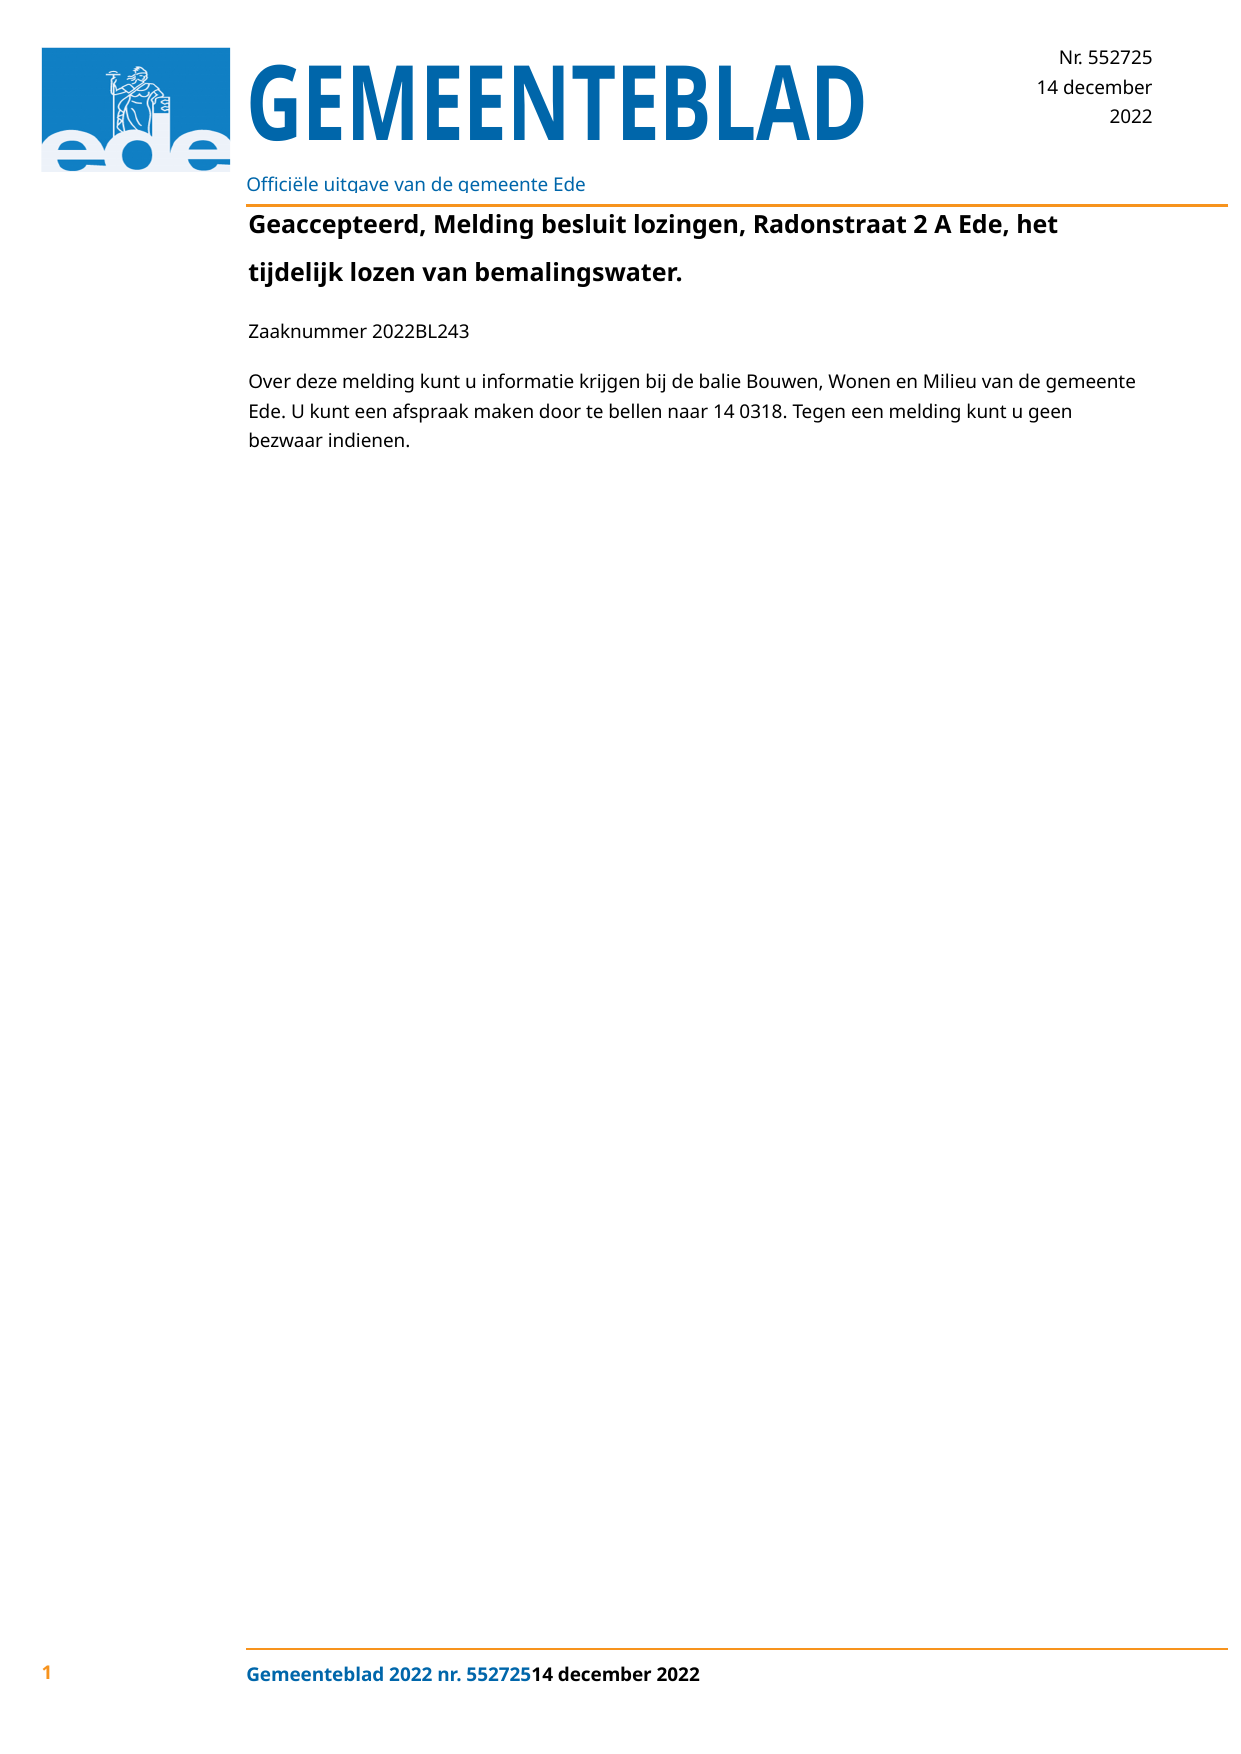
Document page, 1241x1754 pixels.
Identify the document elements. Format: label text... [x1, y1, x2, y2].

text Zaaknummer 2022BL243 [248, 318, 1152, 344]
text Over deze melding kunt u informatie krijgen bij de balie Bouwen, Wonen en Milieu van de gemeente Ede. U kunt een afspraak maken door te bellen naar 14 0318. Tegen een melding kunt u geen bezwaar indienen. [248, 368, 1152, 453]
picture [41, 47, 231, 172]
text Geaccepteerd, Melding besluit lozingen, Radonstraat 2 A Ede, het tijdelijk lozen van bemalingswater. [248, 207, 1152, 288]
